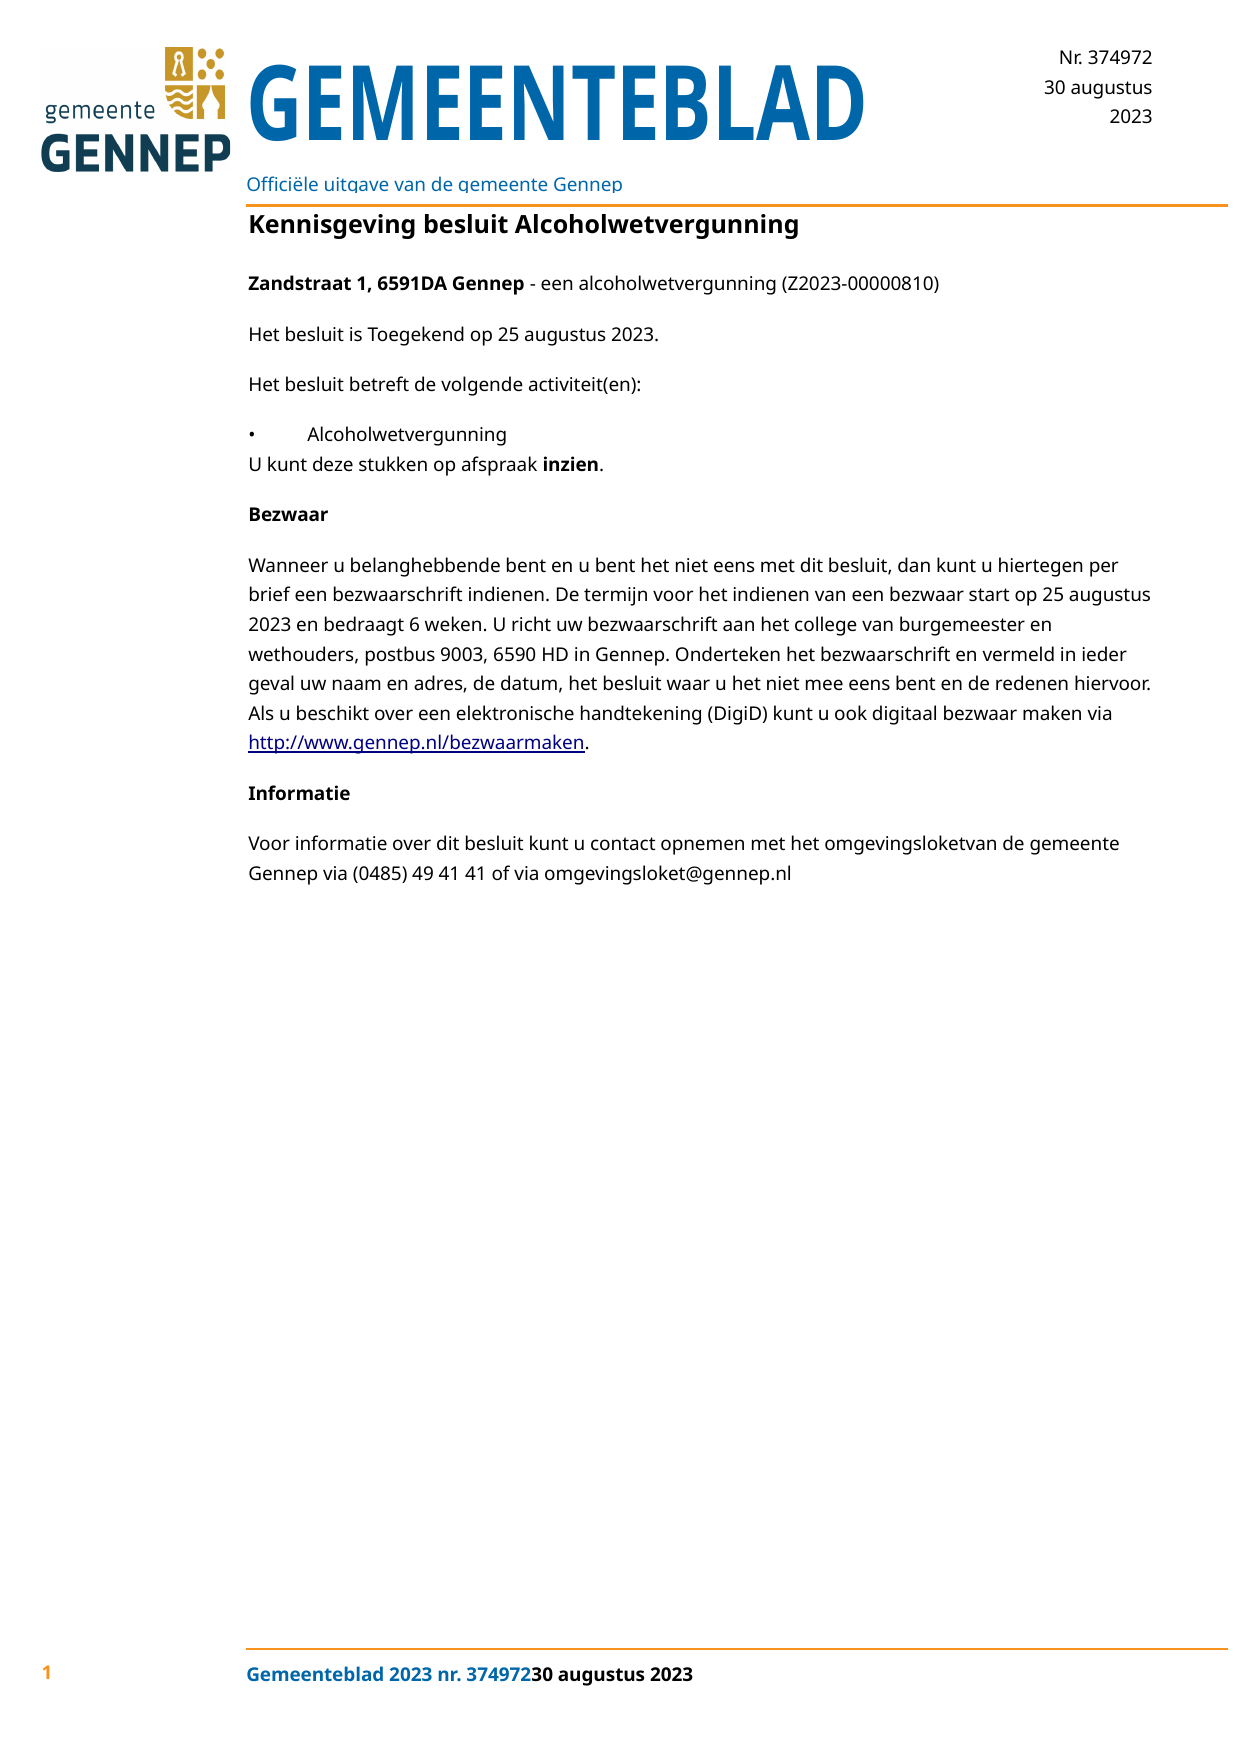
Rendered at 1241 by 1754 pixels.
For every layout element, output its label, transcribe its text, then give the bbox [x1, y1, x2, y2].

text Zandstraat 1, 6591DA Gennep - een alcoholwetvergunning (Z2023-00000810) [248, 270, 1152, 296]
text Bezwaar [248, 502, 1152, 527]
text U kunt deze stukken op afspraak inzien. [248, 451, 1152, 477]
list Alcoholwetvergunning [248, 422, 1152, 447]
text Het besluit betreft de volgende activiteit(en): [248, 371, 1152, 397]
text Het besluit is Toegekend op 25 augustus 2023. [248, 321, 1152, 346]
picture [41, 47, 231, 172]
text Voor informatie over dit besluit kunt u contact opnemen met het omgevingsloketvan de gemeente Gennep via (0485) 49 41 41 of via omgevingsloket@gennep.nl [248, 830, 1152, 886]
text Kennisgeving besluit Alcoholwetvergunning [248, 207, 1152, 241]
text Wanneer u belanghebbende bent en u bent het niet eens met dit besluit, dan kunt u hiertegen per brief een bezwaarschrift indienen. De termijn voor het indienen van een bezwaar start op 25 augustus 2023 en bedraagt 6 weken. U richt uw bezwaarschrift aan het college van burgemeester en wethouders, postbus 9003, 6590 HD in Gennep. Onderteken het bezwaarschrift en vermeld in ieder geval uw naam en adres, de datum, het besluit waar u het niet mee eens bent en de redenen hiervoor. Als u beschikt over een elektronische handtekening (DigiD) kunt u ook digitaal bezwaar maken via http://www.gennep.nl/bezwaarmaken. [248, 552, 1152, 755]
text Informatie [248, 780, 1152, 806]
